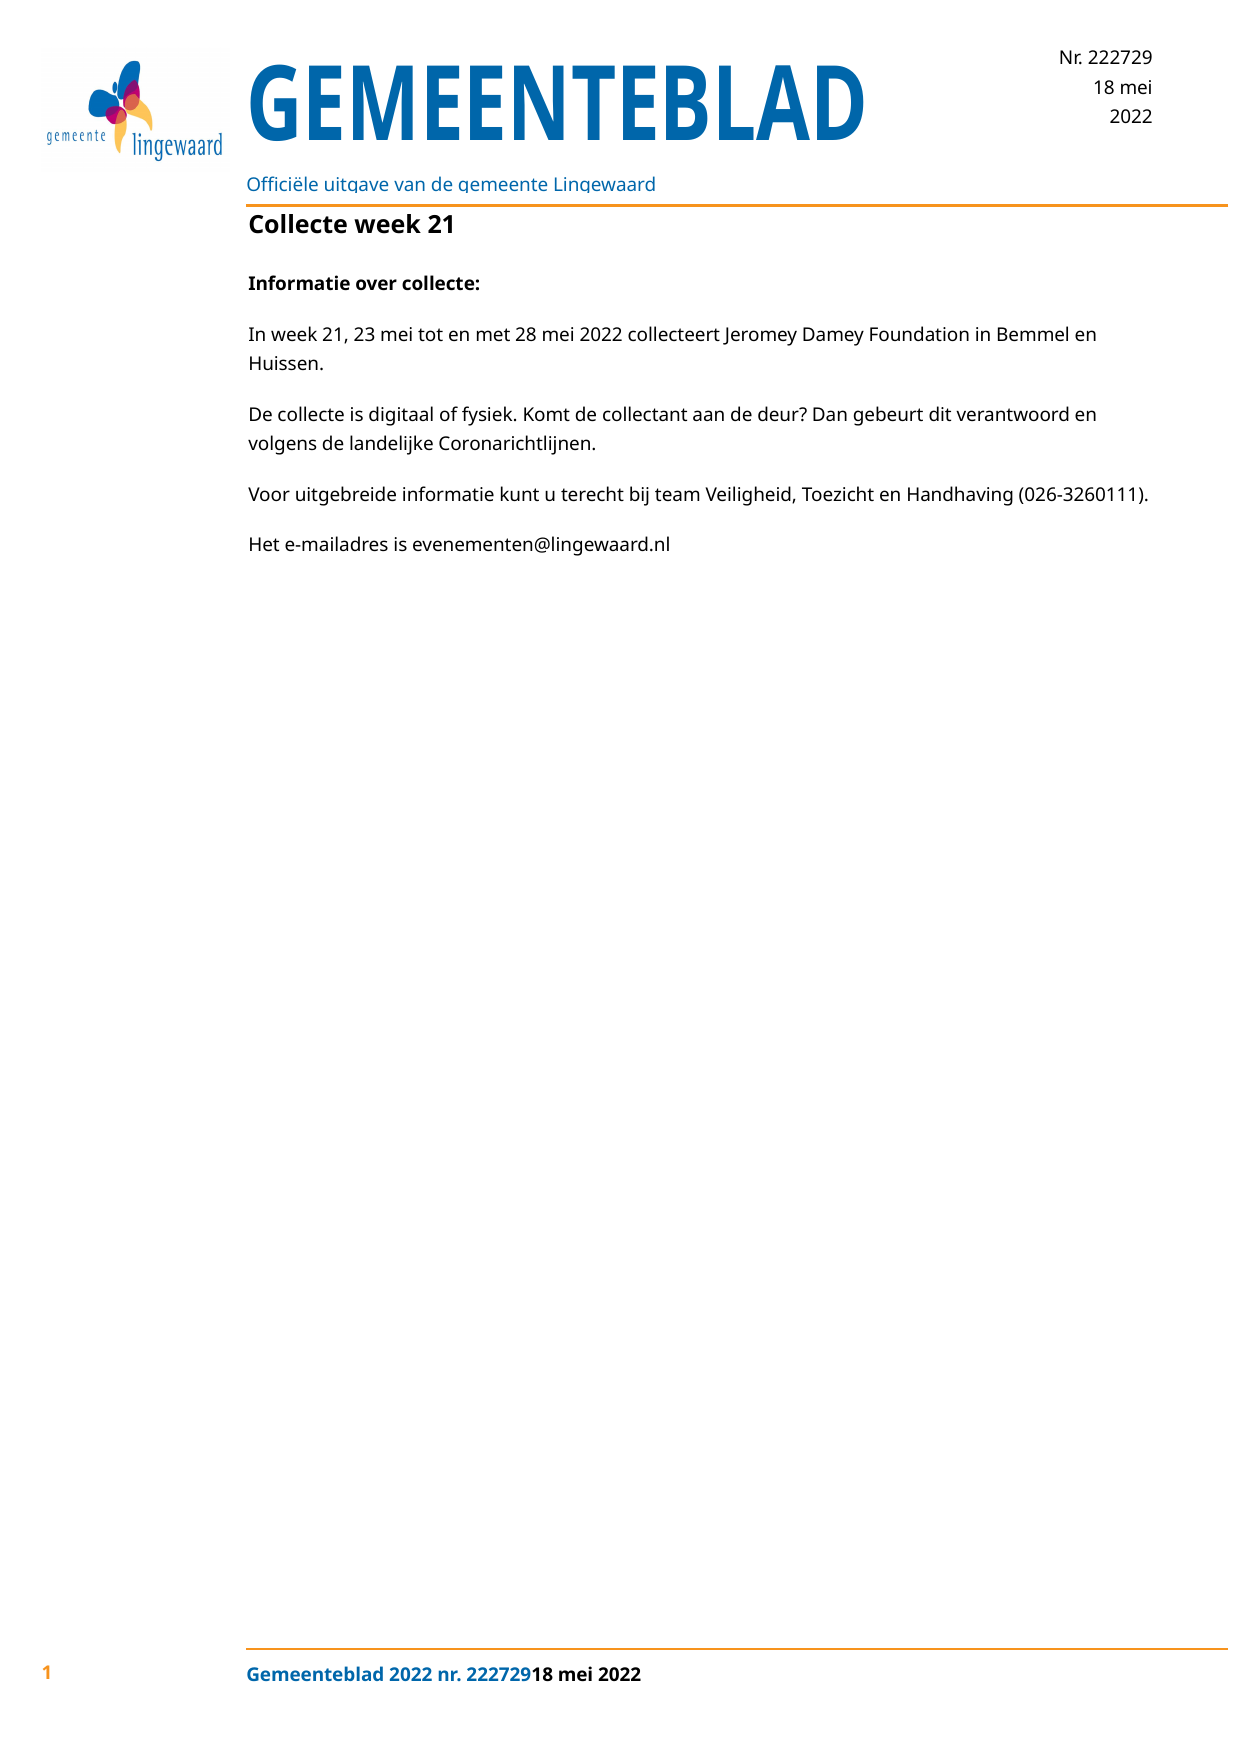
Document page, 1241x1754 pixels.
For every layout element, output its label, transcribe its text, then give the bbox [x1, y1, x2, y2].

text De collecte is digitaal of fysiek. Komt de collectant aan de deur? Dan gebeurt dit verantwoord en volgens de landelijke Coronarichtlijnen. [248, 401, 1152, 456]
text Informatie over collecte: [248, 270, 1152, 296]
text Collecte week 21 [248, 207, 1152, 241]
text In week 21, 23 mei tot en met 28 mei 2022 collecteert Jeromey Damey Foundation in Bemmel en Huissen. [248, 321, 1152, 376]
text Het e-mailadres is evenementen@lingewaard.nl [248, 531, 1152, 557]
picture [41, 47, 231, 172]
text Voor uitgebreide informatie kunt u terecht bij team Veiligheid, Toezicht en Handhaving (026-3260111). [248, 481, 1152, 506]
